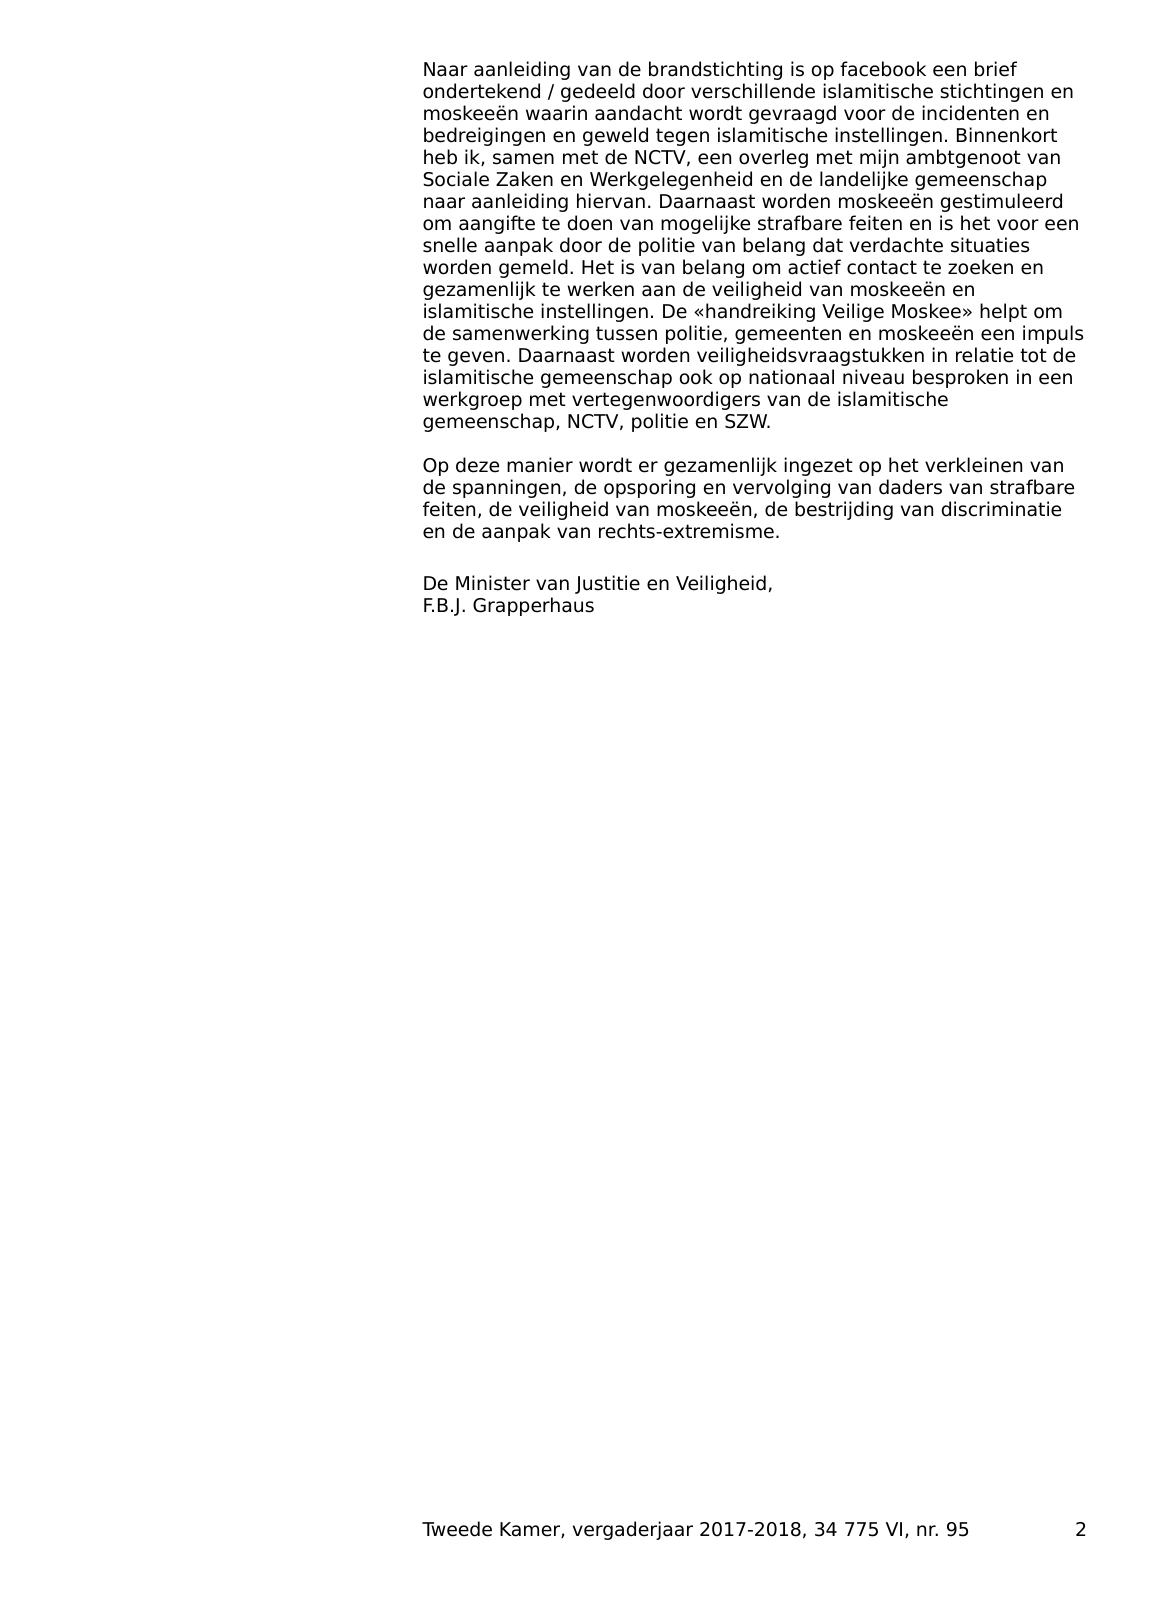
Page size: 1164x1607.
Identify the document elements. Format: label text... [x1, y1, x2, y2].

text Op deze manier wordt er gezamenlijk ingezet op het verkleinen van de spanningen, de opsporing en vervolging van daders van strafbare feiten, de veiligheid van moskeeën, de bestrijding van discriminatie en de aanpak van rechts-extremisme. [422, 455, 1087, 543]
text Naar aanleiding van de brandstichting is op facebook een brief ondertekend / gedeeld door verschillende islamitische stichtingen en moskeeën waarin aandacht wordt gevraagd voor de incidenten en bedreigingen en geweld tegen islamitische instellingen. Binnenkort heb ik, samen met de NCTV, een overleg met mijn ambtgenoot van Sociale Zaken en Werkgelegenheid en de landelijke gemeenschap naar aanleiding hiervan. Daarnaast worden moskeeën gestimuleerd om aangifte te doen van mogelijke strafbare feiten en is het voor een snelle aanpak door de politie van belang dat verdachte situaties worden gemeld. Het is van belang om actief contact te zoeken en gezamenlijk te werken aan de veiligheid van moskeeën en islamitische instellingen. De «handreiking Veilige Moskee» helpt om de samenwerking tussen politie, gemeenten en moskeeën een impuls te geven. Daarnaast worden veiligheidsvraagstukken in relatie tot de islamitische gemeenschap ook op nationaal niveau besproken in een werkgroep met vertegenwoordigers van de islamitische gemeenschap, NCTV, politie en SZW. [422, 59, 1087, 433]
text De Minister van Justitie en Veiligheid, F.B.J. Grapperhaus [422, 573, 1087, 617]
